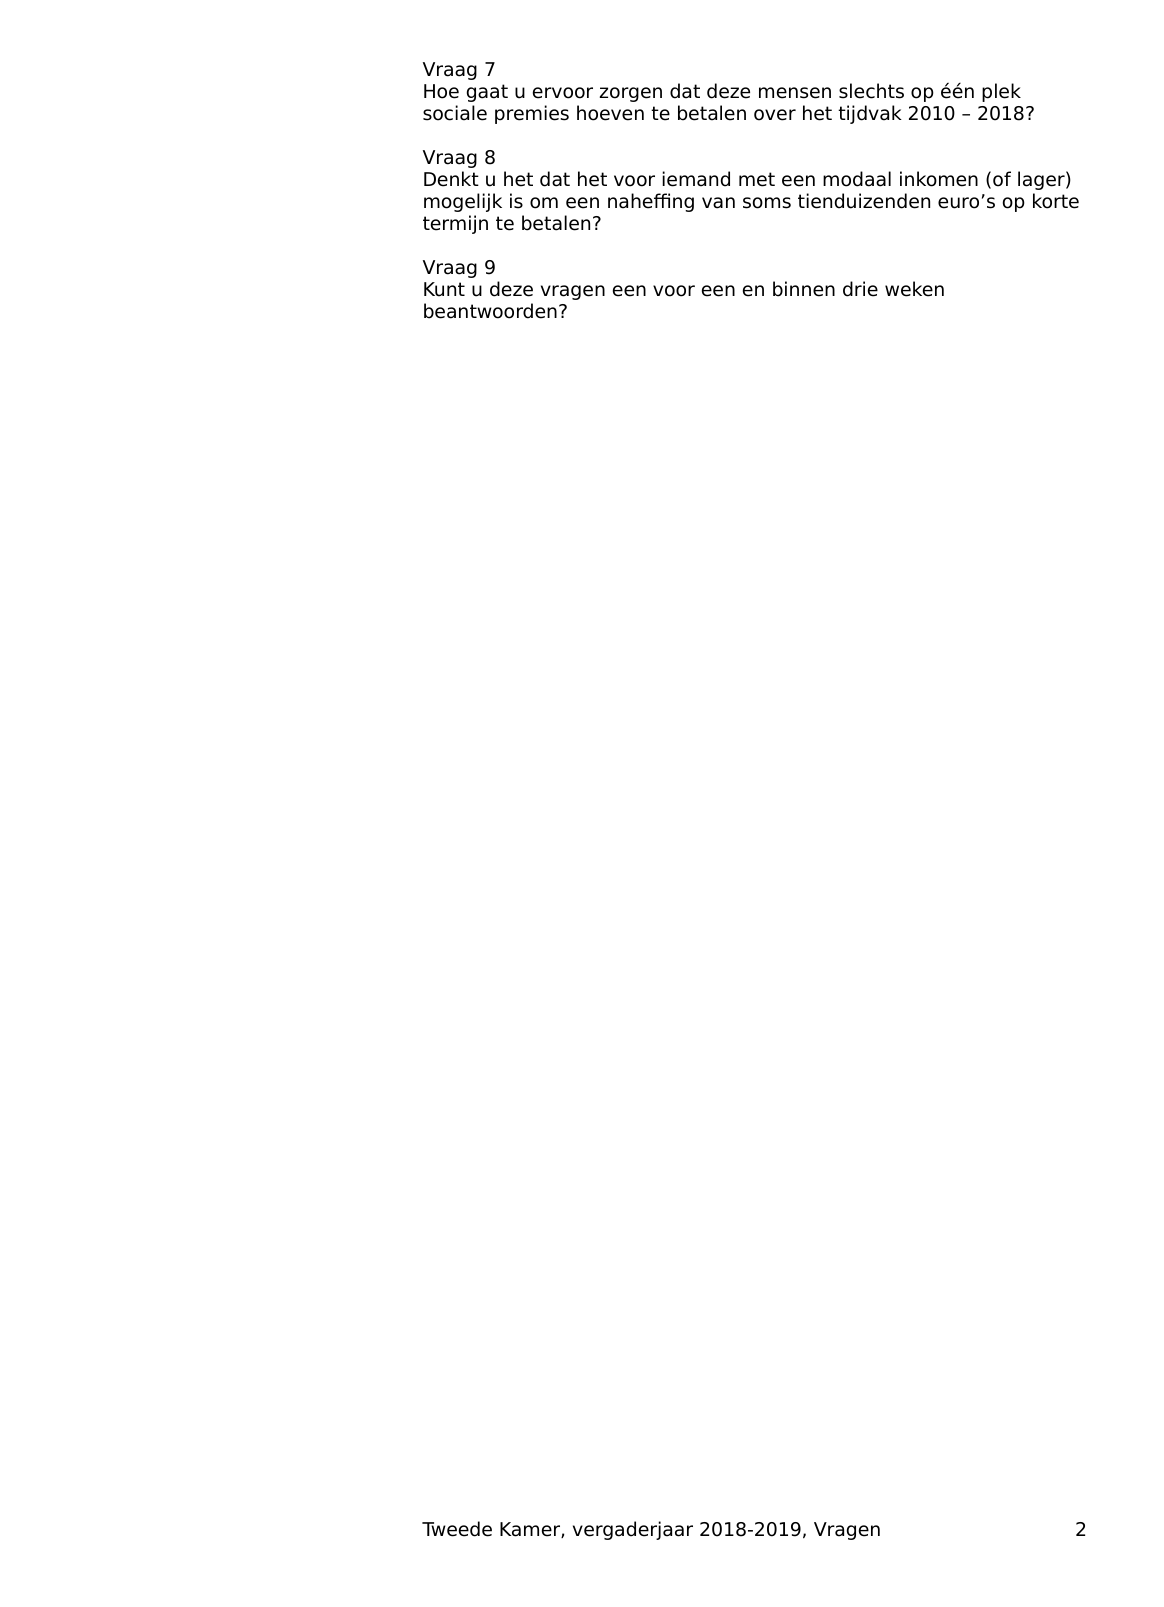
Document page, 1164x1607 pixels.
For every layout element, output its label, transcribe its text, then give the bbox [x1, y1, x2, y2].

text Vraag 7 [422, 59, 1087, 81]
text Hoe gaat u ervoor zorgen dat deze mensen slechts op één plek sociale premies hoeven te betalen over het tijdvak 2010 – 2018? [422, 81, 1087, 125]
text Kunt u deze vragen een voor een en binnen drie weken beantwoorden? [422, 279, 1087, 323]
text Vraag 8 [422, 147, 1087, 169]
text Vraag 9 [422, 257, 1087, 279]
text Denkt u het dat het voor iemand met een modaal inkomen (of lager) mogelijk is om een naheffing van soms tienduizenden euro’s op korte termijn te betalen? [422, 169, 1087, 235]
